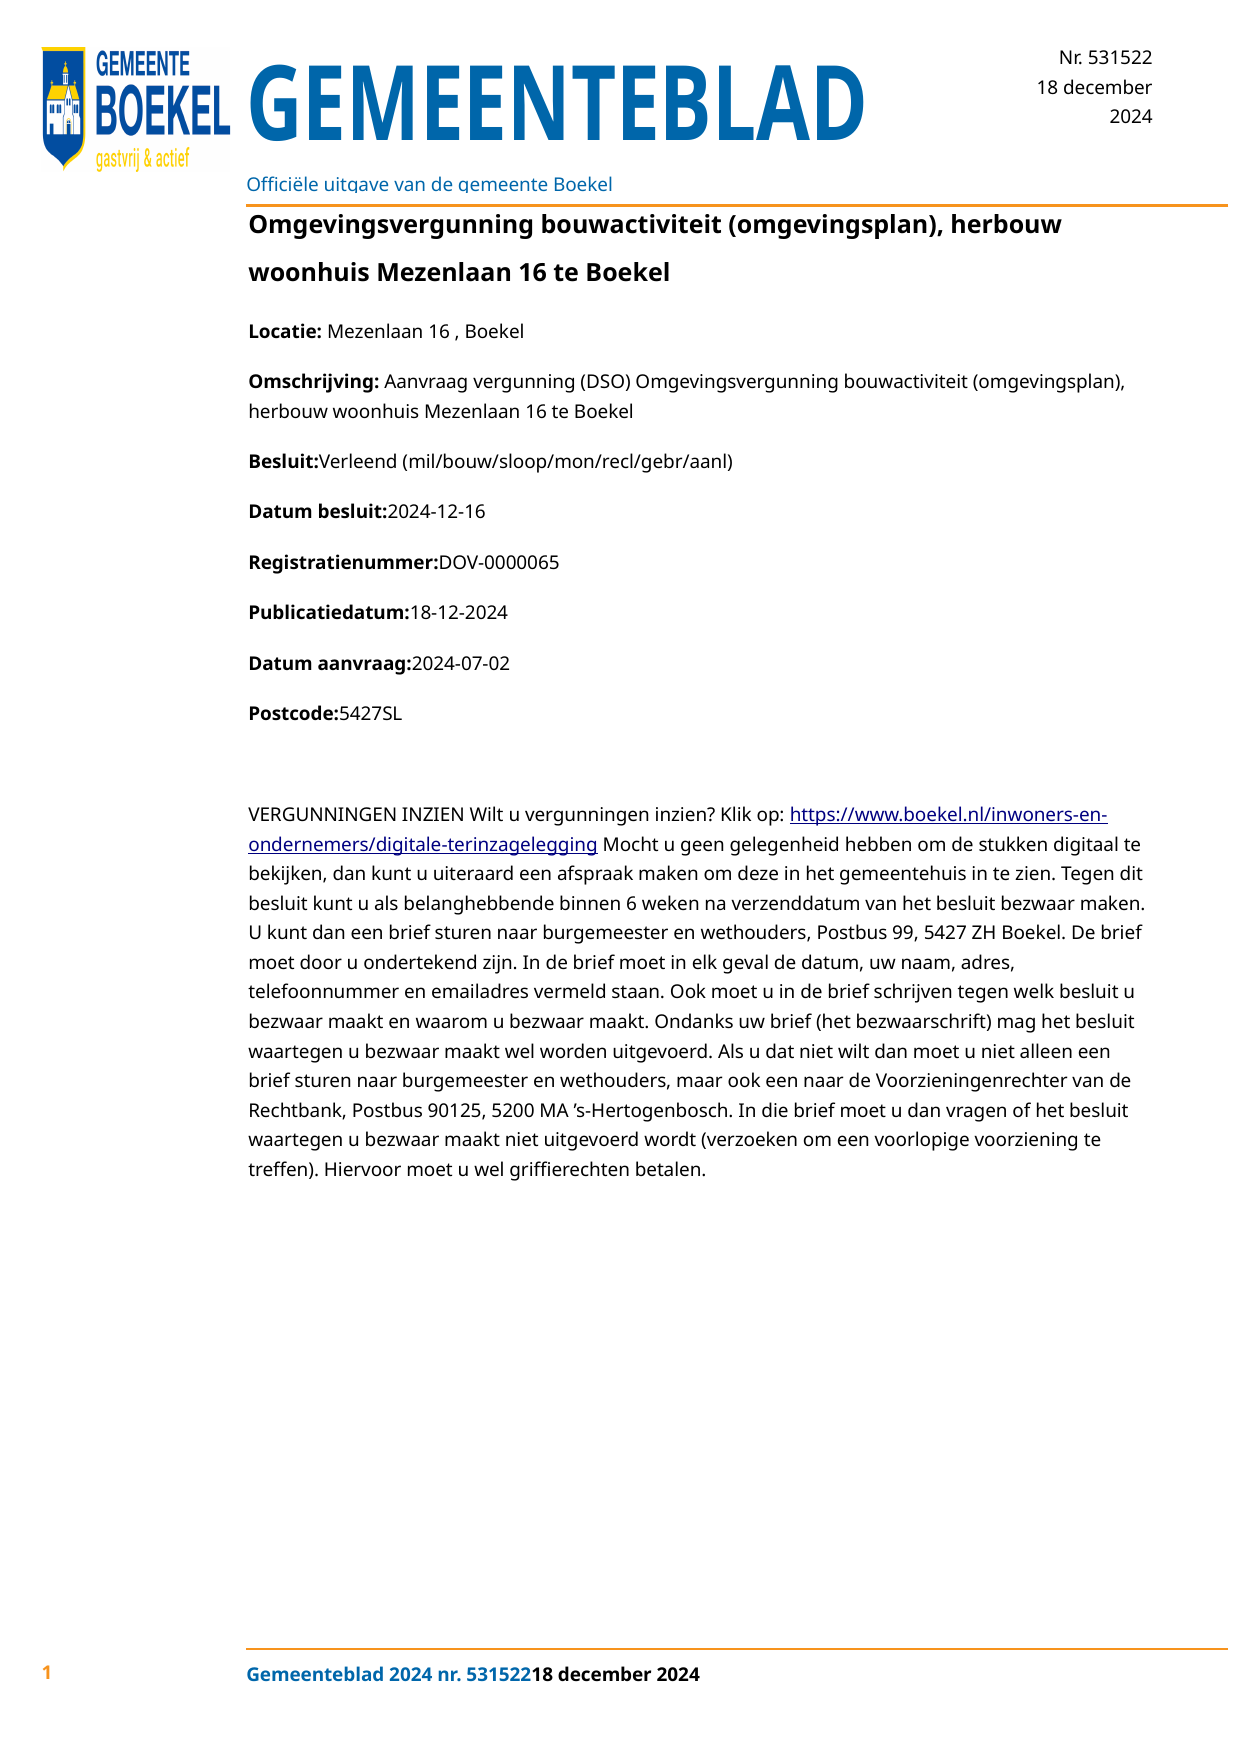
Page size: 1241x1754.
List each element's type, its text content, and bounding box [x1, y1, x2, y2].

text Postcode:5427SL [248, 700, 1152, 726]
picture [41, 47, 231, 172]
text Besluit:Verleend (mil/bouw/sloop/mon/recl/gebr/aanl) [248, 448, 1152, 474]
text Omschrijving: Aanvraag vergunning (DSO) Omgevingsvergunning bouwactiviteit (omgevingsplan), herbouw woonhuis Mezenlaan 16 te Boekel [248, 368, 1152, 424]
text Locatie: Mezenlaan 16 , Boekel [248, 318, 1152, 344]
text Omgevingsvergunning bouwactiviteit (omgevingsplan), herbouw woonhuis Mezenlaan 16 te Boekel [248, 207, 1152, 288]
text Datum aanvraag:2024-07-02 [248, 650, 1152, 676]
text Datum besluit:2024-12-16 [248, 499, 1152, 524]
text Publicatiedatum:18-12-2024 [248, 599, 1152, 625]
text VERGUNNINGEN INZIEN Wilt u vergunningen inzien? Klik op: https://www.boekel.nl/inwoners-en-ondernemers/digitale-terinzagelegging Mocht u geen gelegenheid hebben om de stukken digitaal te bekijken, dan kunt u uiteraard een afspraak maken om deze in het gemeentehuis in te zien. Tegen dit besluit kunt u als belanghebbende binnen 6 weken na verzenddatum van het besluit bezwaar maken. U kunt dan een brief sturen naar burgemeester en wethouders, Postbus 99, 5427 ZH Boekel. De brief moet door u ondertekend zijn. In de brief moet in elk geval de datum, uw naam, adres, telefoonnummer en emailadres vermeld staan. Ook moet u in de brief schrijven tegen welk besluit u bezwaar maakt en waarom u bezwaar maakt. Ondanks uw brief (het bezwaarschrift) mag het besluit waartegen u bezwaar maakt wel worden uitgevoerd. Als u dat niet wilt dan moet u niet alleen een brief sturen naar burgemeester en wethouders, maar ook een naar de Voorzieningenrechter van de Rechtbank, Postbus 90125, 5200 MA ’s-Hertogenbosch. In die brief moet u dan vragen of het besluit waartegen u bezwaar maakt niet uitgevoerd wordt (verzoeken om een voorlopige voorziening te treffen). Hiervoor moet u wel griffierechten betalen. [248, 801, 1152, 1182]
text Registratienummer:DOV-0000065 [248, 549, 1152, 575]
